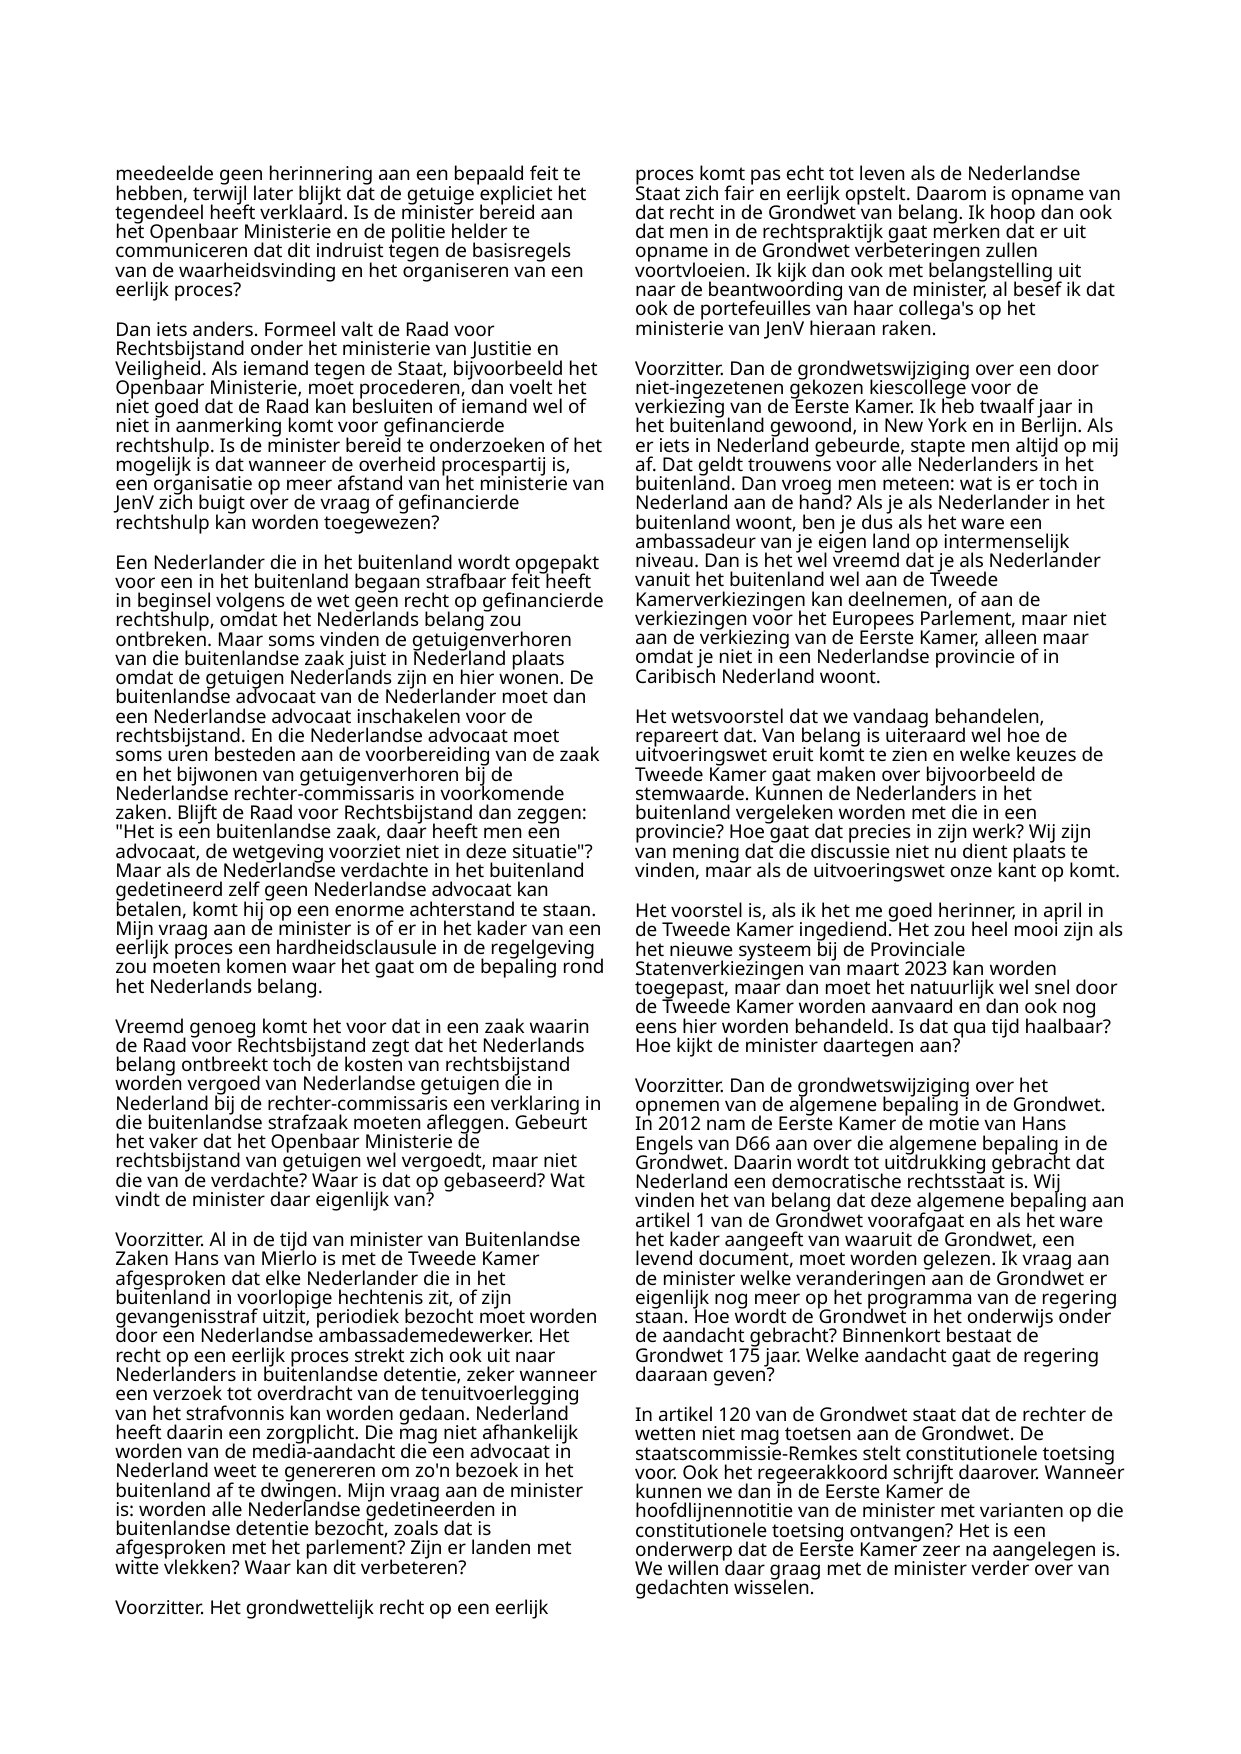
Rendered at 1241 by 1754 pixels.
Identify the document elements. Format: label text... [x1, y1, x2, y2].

text In artikel 120 van de Grondwet staat dat de rechter de wetten niet mag toetsen aan de Grondwet. De staatscommissie-Remkes stelt constitutionele toetsing voor. Ook het regeerakkoord schrijft daarover. Wanneer kunnen we dan in de Eerste Kamer de hoofdlijnennotitie van de minister met varianten op die constitutionele toetsing ontvangen? Het is een onderwerp dat de Eerste Kamer zeer na aangelegen is. We willen daar graag met de minister verder over van gedachten wisselen. [635, 1406, 1125, 1599]
text meedeelde geen herinnering aan een bepaald feit te hebben, terwijl later blijkt dat de getuige expliciet het tegendeel heeft verklaard. Is de minister bereid aan het Openbaar Ministerie en de politie helder te communiceren dat dit indruist tegen de basisregels van de waarheidsvinding en het organiseren van een eerlijk proces? [115, 165, 605, 300]
text Voorzitter. Al in de tijd van minister van Buitenlandse Zaken Hans van Mierlo is met de Tweede Kamer afgesproken dat elke Nederlander die in het buitenland in voorlopige hechtenis zit, of zijn gevangenisstraf uitzit, periodiek bezocht moet worden door een Nederlandse ambassademedewerker. Het recht op een eerlijk proces strekt zich ook uit naar Nederlanders in buitenlandse detentie, zeker wanneer een verzoek tot overdracht van de tenuitvoerlegging van het strafvonnis kan worden gedaan. Nederland heeft daarin een zorgplicht. Die mag niet afhankelijk worden van de media-aandacht die een advocaat in Nederland weet te genereren om zo'n bezoek in het buitenland af te dwingen. Mijn vraag aan de minister is: worden alle Nederlandse gedetineerden in buitenlandse detentie bezocht, zoals dat is afgesproken met het parlement? Zijn er landen met witte vlekken? Waar kan dit verbeteren? [115, 1231, 605, 1578]
text Een Nederlander die in het buitenland wordt opgepakt voor een in het buitenland begaan strafbaar feit heeft in beginsel volgens de wet geen recht op gefinancierde rechtshulp, omdat het Nederlands belang zou ontbreken. Maar soms vinden de getuigenverhoren van die buitenlandse zaak juist in Nederland plaats omdat de getuigen Nederlands zijn en hier wonen. De buitenlandse advocaat van de Nederlander moet dan een Nederlandse advocaat inschakelen voor de rechtsbijstand. En die Nederlandse advocaat moet soms uren besteden aan de voorbereiding van de zaak en het bijwonen van getuigenverhoren bij de Nederlandse rechter-commissaris in voorkomende zaken. Blijft de Raad voor Rechtsbijstand dan zeggen: "Het is een buitenlandse zaak, daar heeft men een advocaat, de wetgeving voorziet niet in deze situatie"? Maar als de Nederlandse verdachte in het buitenland gedetineerd zelf geen Nederlandse advocaat kan betalen, komt hij op een enorme achterstand te staan. Mijn vraag aan de minister is of er in het kader van een eerlijk proces een hardheidsclausule in de regelgeving zou moeten komen waar het gaat om de bepaling rond het Nederlands belang. [115, 554, 605, 997]
text Voorzitter. Het grondwettelijk recht op een eerlijk [115, 1599, 605, 1618]
text Vreemd genoeg komt het voor dat in een zaak waarin de Raad voor Rechtsbijstand zegt dat het Nederlands belang ontbreekt toch de kosten van rechtsbijstand worden vergoed van Nederlandse getuigen die in Nederland bij de rechter-commissaris een verklaring in die buitenlandse strafzaak moeten afleggen. Gebeurt het vaker dat het Openbaar Ministerie de rechtsbijstand van getuigen wel vergoedt, maar niet die van de verdachte? Waar is dat op gebaseerd? Wat vindt de minister daar eigenlijk van? [115, 1018, 605, 1210]
text Voorzitter. Dan de grondwetswijziging over een door niet-ingezetenen gekozen kiescollege voor de verkiezing van de Eerste Kamer. Ik heb twaalf jaar in het buitenland gewoond, in New York en in Berlijn. Als er iets in Nederland gebeurde, stapte men altijd op mij af. Dat geldt trouwens voor alle Nederlanders in het buitenland. Dan vroeg men meteen: wat is er toch in Nederland aan de hand? Als je als Nederlander in het buitenland woont, ben je dus als het ware een ambassadeur van je eigen land op intermenselijk niveau. Dan is het wel vreemd dat je als Nederlander vanuit het buitenland wel aan de Tweede Kamerverkiezingen kan deelnemen, of aan de verkiezingen voor het Europees Parlement, maar niet aan de verkiezing van de Eerste Kamer, alleen maar omdat je niet in een Nederlandse provincie of in Caribisch Nederland woont. [635, 359, 1125, 687]
text Het wetsvoorstel dat we vandaag behandelen, repareert dat. Van belang is uiteraard wel hoe de uitvoeringswet eruit komt te zien en welke keuzes de Tweede Kamer gaat maken over bijvoorbeeld de stemwaarde. Kunnen de Nederlanders in het buitenland vergeleken worden met die in een provincie? Hoe gaat dat precies in zijn werk? Wij zijn van mening dat die discussie niet nu dient plaats te vinden, maar als de uitvoeringswet onze kant op komt. [635, 708, 1125, 881]
text Voorzitter. Dan de grondwetswijziging over het opnemen van de algemene bepaling in de Grondwet. In 2012 nam de Eerste Kamer de motie van Hans Engels van D66 aan over die algemene bepaling in de Grondwet. Daarin wordt tot uitdrukking gebracht dat Nederland een democratische rechtsstaat is. Wij vinden het van belang dat deze algemene bepaling aan artikel 1 van de Grondwet voorafgaat en als het ware het kader aangeeft van waaruit de Grondwet, een levend document, moet worden gelezen. Ik vraag aan de minister welke veranderingen aan de Grondwet er eigenlijk nog meer op het programma van de regering staan. Hoe wordt de Grondwet in het onderwijs onder de aandacht gebracht? Binnenkort bestaat de Grondwet 175 jaar. Welke aandacht gaat de regering daaraan geven? [635, 1077, 1125, 1385]
text proces komt pas echt tot leven als de Nederlandse Staat zich fair en eerlijk opstelt. Daarom is opname van dat recht in de Grondwet van belang. Ik hoop dan ook dat men in de rechtspraktijk gaat merken dat er uit opname in de Grondwet verbeteringen zullen voortvloeien. Ik kijk dan ook met belangstelling uit naar de beantwoording van de minister, al besef ik dat ook de portefeuilles van haar collega's op het ministerie van JenV hieraan raken. [635, 165, 1125, 339]
text Het voorstel is, als ik het me goed herinner, in april in de Tweede Kamer ingediend. Het zou heel mooi zijn als het nieuwe systeem bij de Provinciale Statenverkiezingen van maart 2023 kan worden toegepast, maar dan moet het natuurlijk wel snel door de Tweede Kamer worden aanvaard en dan ook nog eens hier worden behandeld. Is dat qua tijd haalbaar? Hoe kijkt de minister daartegen aan? [635, 902, 1125, 1056]
text Dan iets anders. Formeel valt de Raad voor Rechtsbijstand onder het ministerie van Justitie en Veiligheid. Als iemand tegen de Staat, bijvoorbeeld het Openbaar Ministerie, moet procederen, dan voelt het niet goed dat de Raad kan besluiten of iemand wel of niet in aanmerking komt voor gefinancierde rechtshulp. Is de minister bereid te onderzoeken of het mogelijk is dat wanneer de overheid procespartij is, een organisatie op meer afstand van het ministerie van JenV zich buigt over de vraag of gefinancierde rechtshulp kan worden toegewezen? [115, 321, 605, 533]
